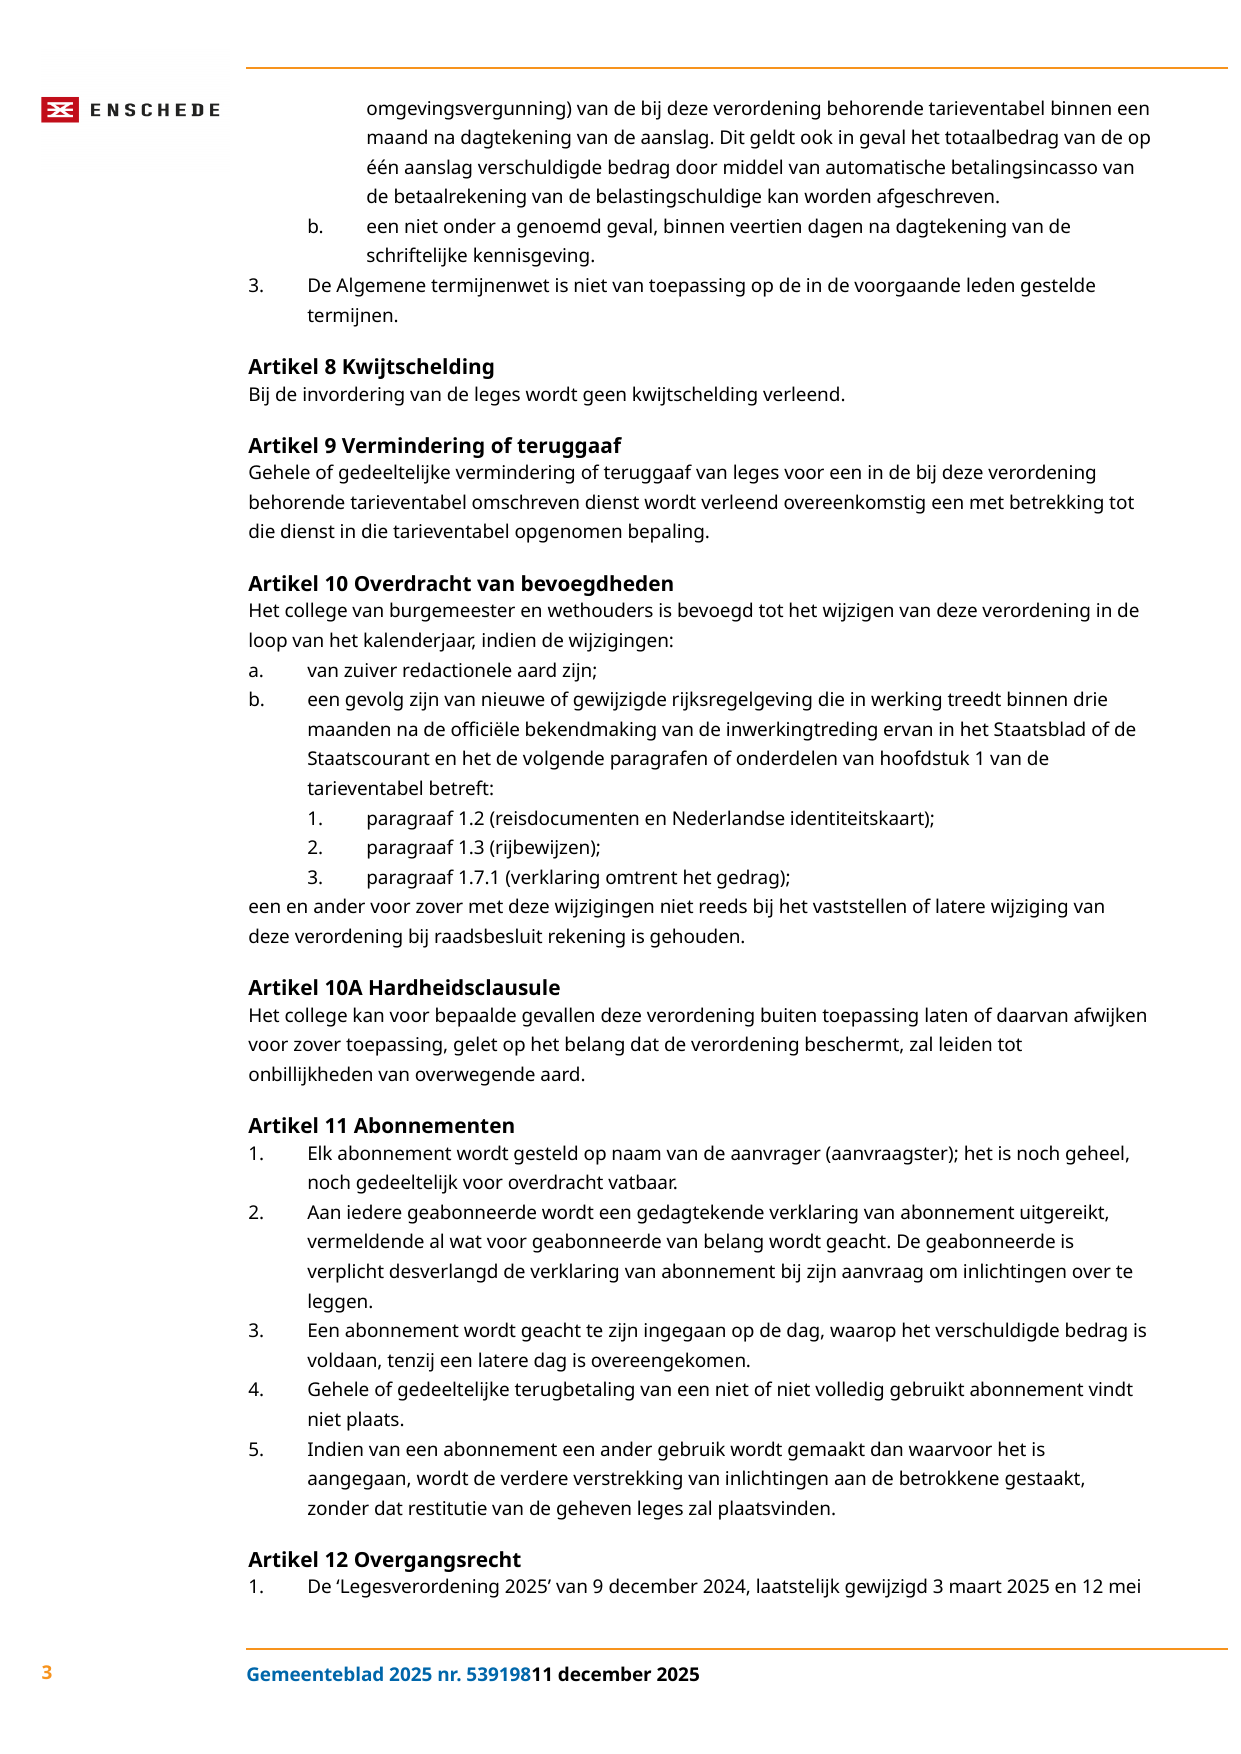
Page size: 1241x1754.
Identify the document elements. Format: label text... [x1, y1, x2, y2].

list een gevolg zijn van nieuwe of gewijzigde rijksregelgeving die in werking treedt binnen drie maanden na de officiële bekendmaking van de inwerkingtreding ervan in het Staatsblad of de Staatscourant en het de volgende paragrafen of onderdelen van hoofdstuk 1 van de tarieventabel betreft: [248, 686, 1152, 801]
list Gehele of gedeeltelijke terugbetaling van een niet of niet volledig gebruikt abonnement vindt niet plaats. [248, 1377, 1152, 1432]
list Elk abonnement wordt gesteld op naam van de aanvrager (aanvraagster); het is noch geheel, noch gedeeltelijk voor overdracht vatbaar. [248, 1140, 1152, 1195]
list De Algemene termijnenwet is niet van toepassing op de in de voorgaande leden gestelde termijnen. [248, 272, 1152, 328]
list Indien van een abonnement een ander gebruik wordt gemaakt dan waarvoor het is aangegaan, wordt de verdere verstrekking van inlichtingen aan de betrokkene gestaakt, zonder dat restitutie van de geheven leges zal plaatsvinden. [248, 1436, 1152, 1521]
list De ‘Legesverordening 2025’ van 9 december 2024, laatstelijk gewijzigd 3 maart 2025 en 12 mei [248, 1574, 1152, 1599]
text een en ander voor zover met deze wijzigingen niet reeds bij het vaststellen of latere wijziging van deze verordening bij raadsbesluit rekening is gehouden. [248, 893, 1152, 949]
list paragraaf 1.7.1 (verklaring omtrent het gedrag); [307, 864, 1152, 889]
text Artikel 11 Abonnementen [248, 1111, 1152, 1140]
text Het college van burgemeester en wethouders is bevoegd tot het wijzigen van deze verordening in de loop van het kalenderjaar, indien de wijzigingen: [248, 598, 1152, 653]
picture [41, 47, 231, 172]
list omgevingsvergunning) van de bij deze verordening behorende tarieventabel binnen een maand na dagtekening van de aanslag. Dit geldt ook in geval het totaalbedrag van de op één aanslag verschuldigde bedrag door middel van automatische betalingsincasso van de betaalrekening van de belastingschuldige kan worden afgeschreven. [307, 95, 1152, 209]
text Artikel 9 Vermindering of teruggaaf [248, 431, 1152, 459]
text Artikel 10A Hardheidsclausule [248, 973, 1152, 1002]
text Artikel 12 Overgangsrecht [248, 1545, 1152, 1574]
list Een abonnement wordt geacht te zijn ingegaan op de dag, waarop het verschuldigde bedrag is voldaan, tenzij een latere dag is overeengekomen. [248, 1317, 1152, 1373]
list paragraaf 1.2 (reisdocumenten en Nederlandse identiteitskaart); [307, 805, 1152, 830]
list paragraaf 1.3 (rijbewijzen); [307, 834, 1152, 860]
text Bij de invordering van de leges wordt geen kwijtschelding verleend. [248, 381, 1152, 406]
text Gehele of gedeeltelijke vermindering of teruggaaf van leges voor een in de bij deze verordening behorende tarieventabel omschreven dienst wordt verleend overeenkomstig een met betrekking tot die dienst in die tarieventabel opgenomen bepaling. [248, 459, 1152, 544]
list een niet onder a genoemd geval, binnen veertien dagen na dagtekening van de schriftelijke kennisgeving. [307, 213, 1152, 268]
text Artikel 10 Overdracht van bevoegdheden [248, 569, 1152, 598]
text Het college kan voor bepaalde gevallen deze verordening buiten toepassing laten of daarvan afwijken voor zover toepassing, gelet op het belang dat de verordening beschermt, zal leiden tot onbillijkheden van overwegende aard. [248, 1002, 1152, 1087]
list van zuiver redactionele aard zijn; [248, 657, 1152, 682]
list Aan iedere geabonneerde wordt een gedagtekende verklaring van abonnement uitgereikt, vermeldende al wat voor geabonneerde van belang wordt geacht. De geabonneerde is verplicht desverlangd de verklaring van abonnement bij zijn aanvraag om inlichtingen over te leggen. [248, 1199, 1152, 1313]
text Artikel 8 Kwijtschelding [248, 352, 1152, 381]
